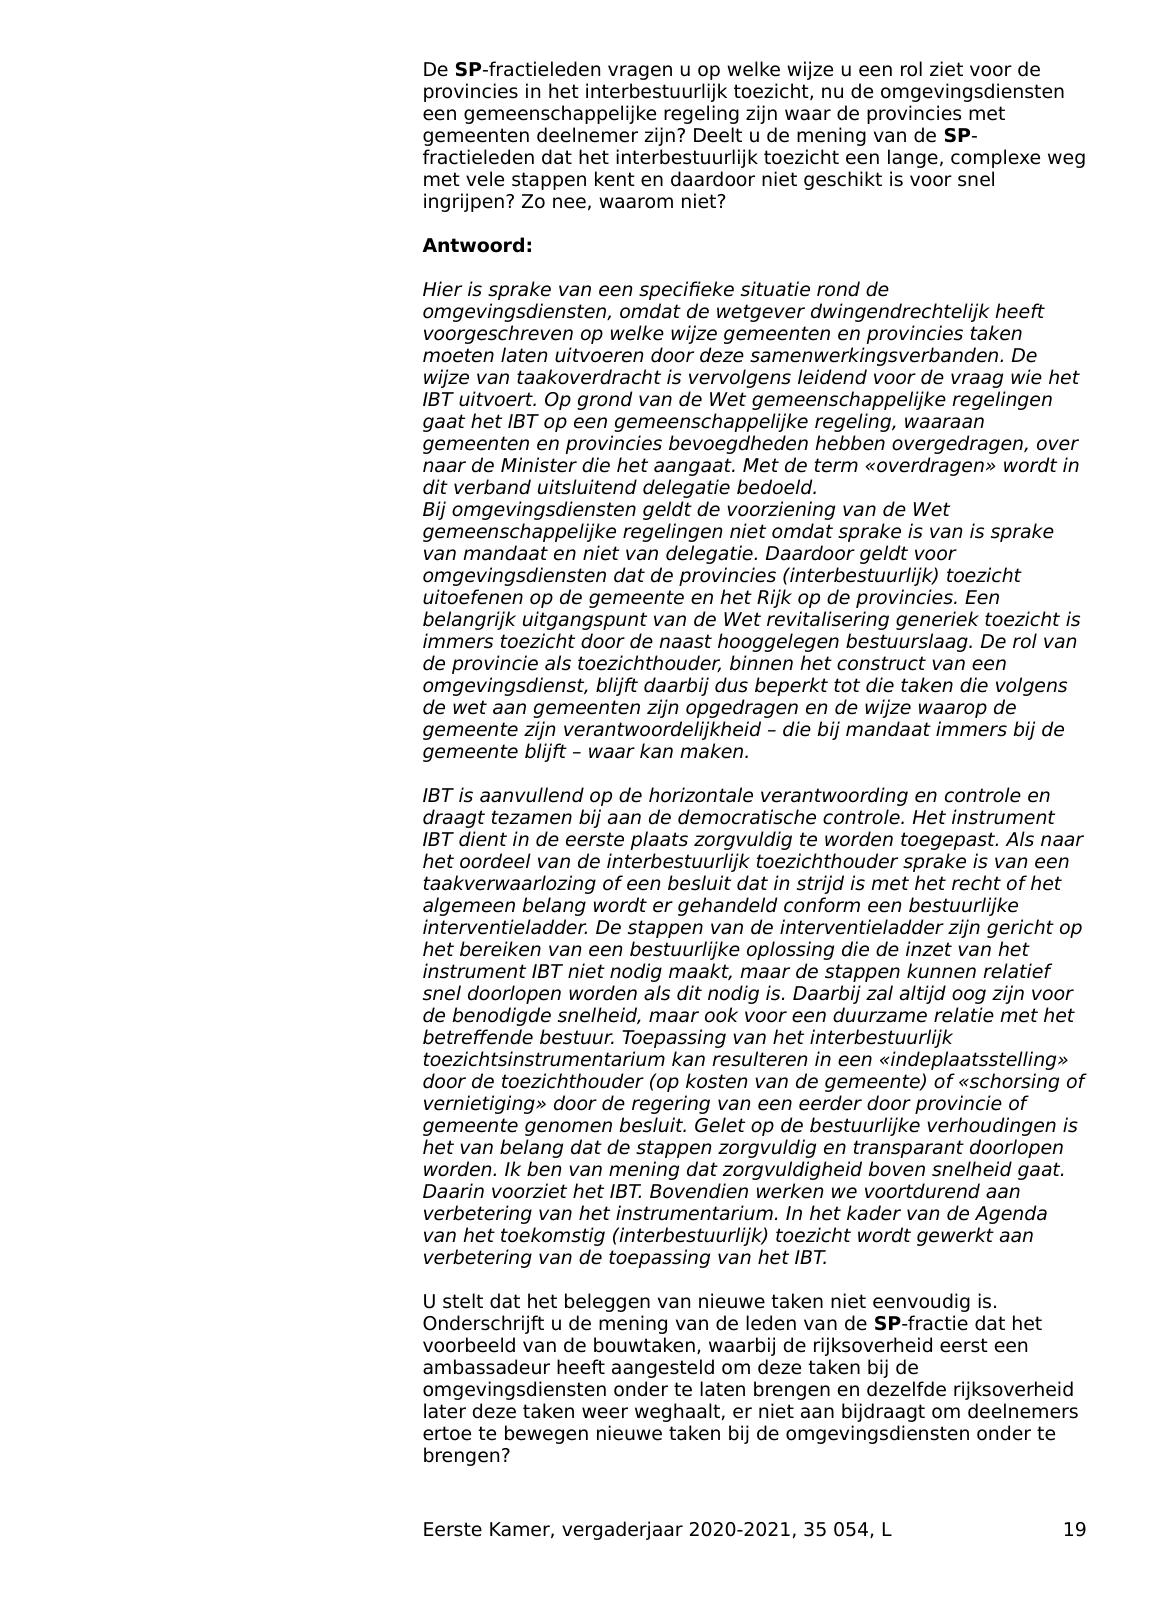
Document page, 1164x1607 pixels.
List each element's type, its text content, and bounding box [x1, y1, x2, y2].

text Bij omgevingsdiensten geldt de voorziening van de Wet gemeenschappelijke regelingen niet omdat sprake is van is sprake van mandaat en niet van delegatie. Daardoor geldt voor omgevingsdiensten dat de provincies (interbestuurlijk) toezicht uitoefenen op de gemeente en het Rijk op de provincies. Een belangrijk uitgangspunt van de Wet revitalisering generiek toezicht is immers toezicht door de naast hooggelegen bestuurslaag. De rol van de provincie als toezichthouder, binnen het construct van een omgevingsdienst, blijft daarbij dus beperkt tot die taken die volgens de wet aan gemeenten zijn opgedragen en de wijze waarop de gemeente zijn verantwoordelijkheid – die bij mandaat immers bij de gemeente blijft – waar kan maken. [422, 499, 1087, 763]
text De SP-fractieleden vragen u op welke wijze u een rol ziet voor de provincies in het interbestuurlijk toezicht, nu de omgevingsdiensten een gemeenschappelijke regeling zijn waar de provincies met gemeenten deelnemer zijn? Deelt u de mening van de SP-fractieleden dat het interbestuurlijk toezicht een lange, complexe weg met vele stappen kent en daardoor niet geschikt is voor snel ingrijpen? Zo nee, waarom niet? [422, 59, 1087, 213]
text U stelt dat het beleggen van nieuwe taken niet eenvoudig is. Onderschrijft u de mening van de leden van de SP-fractie dat het voorbeeld van de bouwtaken, waarbij de rijksoverheid eerst een ambassadeur heeft aangesteld om deze taken bij de omgevingsdiensten onder te laten brengen en dezelfde rijksoverheid later deze taken weer weghaalt, er niet aan bijdraagt om deelnemers ertoe te bewegen nieuwe taken bij de omgevingsdiensten onder te brengen? [422, 1291, 1087, 1467]
text Hier is sprake van een specifieke situatie rond de omgevingsdiensten, omdat de wetgever dwingendrechtelijk heeft voorgeschreven op welke wijze gemeenten en provincies taken moeten laten uitvoeren door deze samenwerkingsverbanden. De wijze van taakoverdracht is vervolgens leidend voor de vraag wie het IBT uitvoert. Op grond van de Wet gemeenschappelijke regelingen gaat het IBT op een gemeenschappelijke regeling, waaraan gemeenten en provincies bevoegdheden hebben overgedragen, over naar de Minister die het aangaat. Met de term «overdragen» wordt in dit verband uitsluitend delegatie bedoeld. [422, 279, 1087, 499]
text IBT is aanvullend op de horizontale verantwoording en controle en draagt tezamen bij aan de democratische controle. Het instrument IBT dient in de eerste plaats zorgvuldig te worden toegepast. Als naar het oordeel van de interbestuurlijk toezichthouder sprake is van een taakverwaarlozing of een besluit dat in strijd is met het recht of het algemeen belang wordt er gehandeld conform een bestuurlijke interventieladder. De stappen van de interventieladder zijn gericht op het bereiken van een bestuurlijke oplossing die de inzet van het instrument IBT niet nodig maakt, maar de stappen kunnen relatief snel doorlopen worden als dit nodig is. Daarbij zal altijd oog zijn voor de benodigde snelheid, maar ook voor een duurzame relatie met het betreffende bestuur. Toepassing van het interbestuurlijk toezichtsinstrumentarium kan resulteren in een «indeplaatsstelling» door de toezichthouder (op kosten van de gemeente) of «schorsing of vernietiging» door de regering van een eerder door provincie of gemeente genomen besluit. Gelet op de bestuurlijke verhoudingen is het van belang dat de stappen zorgvuldig en transparant doorlopen worden. Ik ben van mening dat zorgvuldigheid boven snelheid gaat. Daarin voorziet het IBT. Bovendien werken we voortdurend aan verbetering van het instrumentarium. In het kader van de Agenda van het toekomstig (interbestuurlijk) toezicht wordt gewerkt aan verbetering van de toepassing van het IBT. [422, 785, 1087, 1268]
subtitle Antwoord: [422, 235, 1087, 257]
